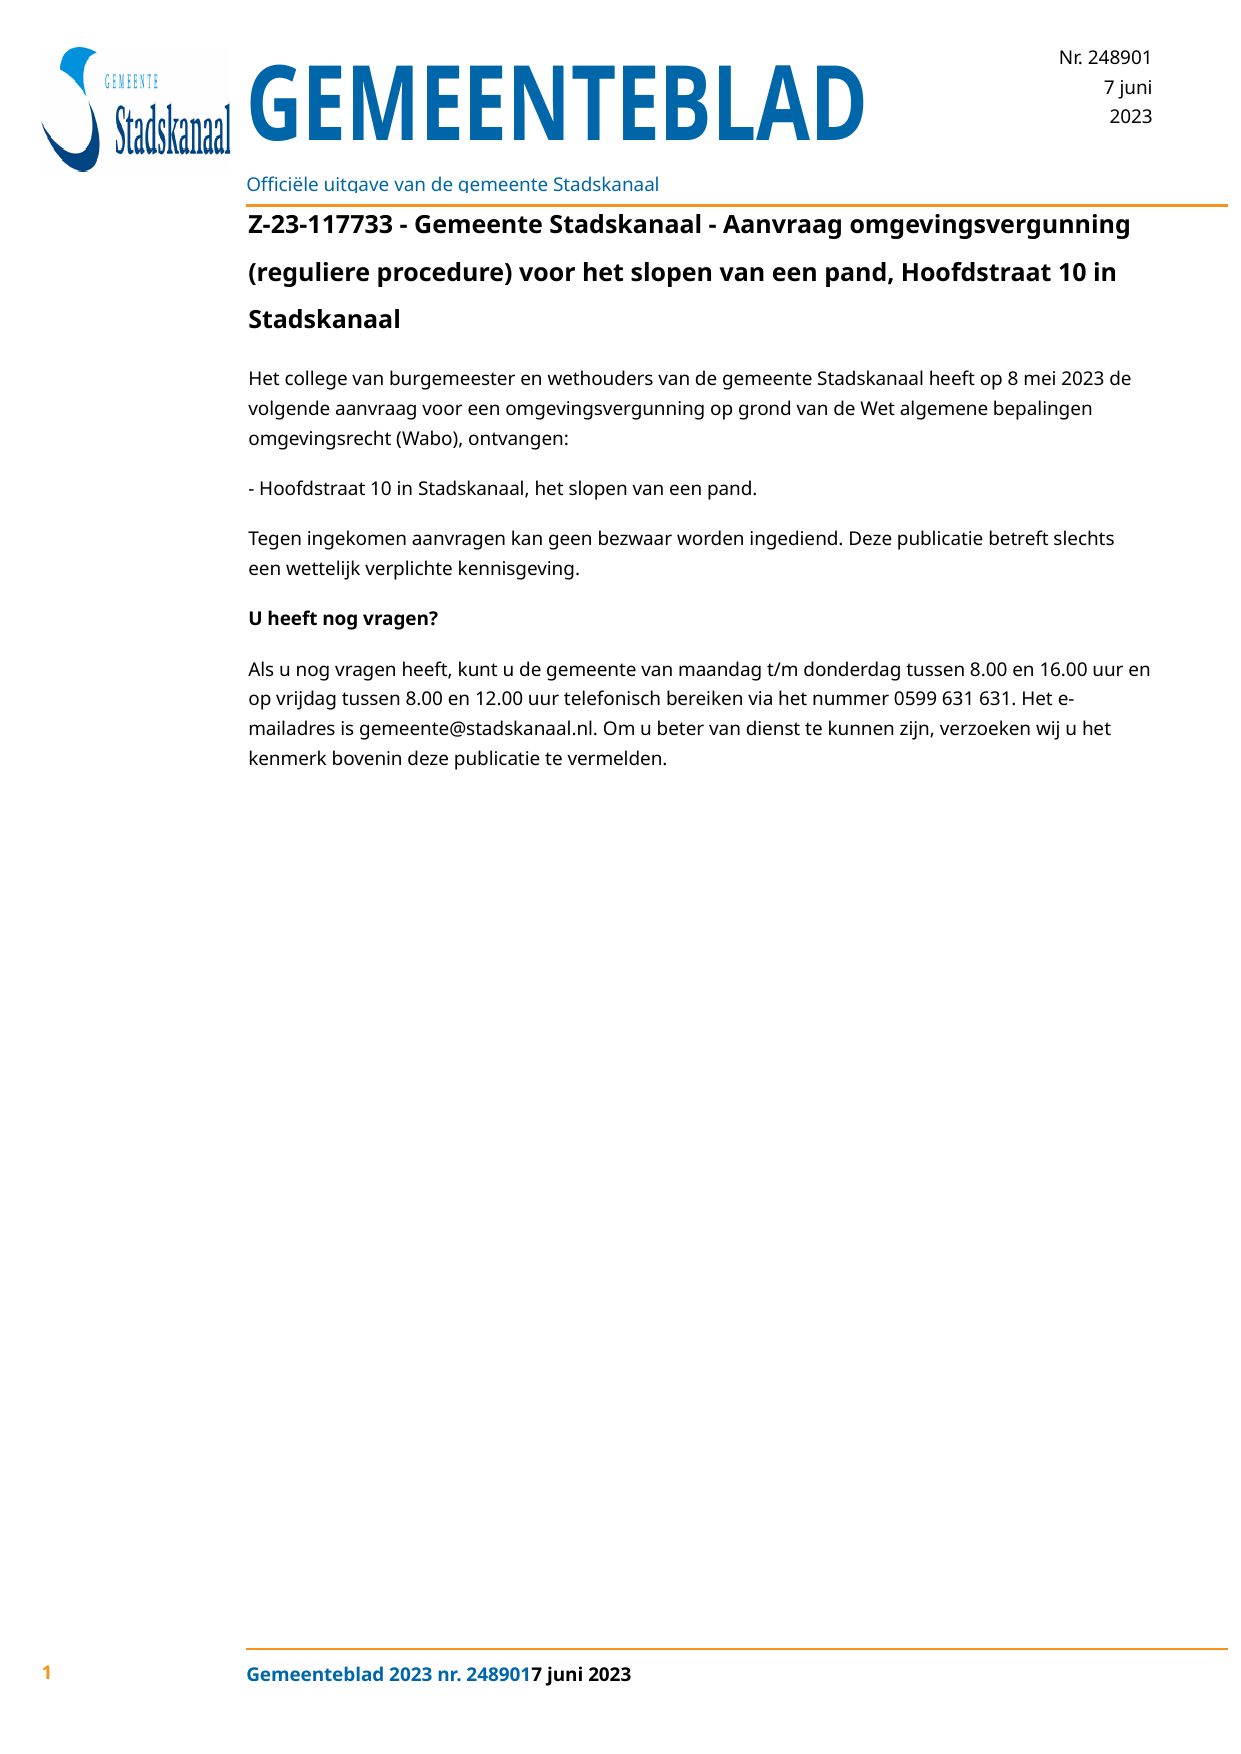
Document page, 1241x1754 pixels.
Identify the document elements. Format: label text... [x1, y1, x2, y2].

text Tegen ingekomen aanvragen kan geen bezwaar worden ingediend. Deze publicatie betreft slechts een wettelijk verplichte kennisgeving. [248, 526, 1152, 581]
text Z-23-117733 - Gemeente Stadskanaal - Aanvraag omgevingsvergunning (reguliere procedure) voor het slopen van een pand, Hoofdstraat 10 in Stadskanaal [248, 207, 1152, 336]
text Als u nog vragen heeft, kunt u de gemeente van maandag t/m donderdag tussen 8.00 en 16.00 uur en op vrijdag tussen 8.00 en 12.00 uur telefonisch bereiken via het nummer 0599 631 631. Het e-mailadres is gemeente@stadskanaal.nl. Om u beter van dienst te kunnen zijn, verzoeken wij u het kenmerk bovenin deze publicatie te vermelden. [248, 656, 1152, 770]
text Het college van burgemeester en wethouders van de gemeente Stadskanaal heeft op 8 mei 2023 de volgende aanvraag voor een omgevingsvergunning op grond van de Wet algemene bepalingen omgevingsrecht (Wabo), ontvangen: [248, 366, 1152, 450]
text - Hoofdstraat 10 in Stadskanaal, het slopen van een pand. [248, 475, 1152, 501]
picture [41, 47, 231, 172]
text U heeft nog vragen? [248, 606, 1152, 631]
